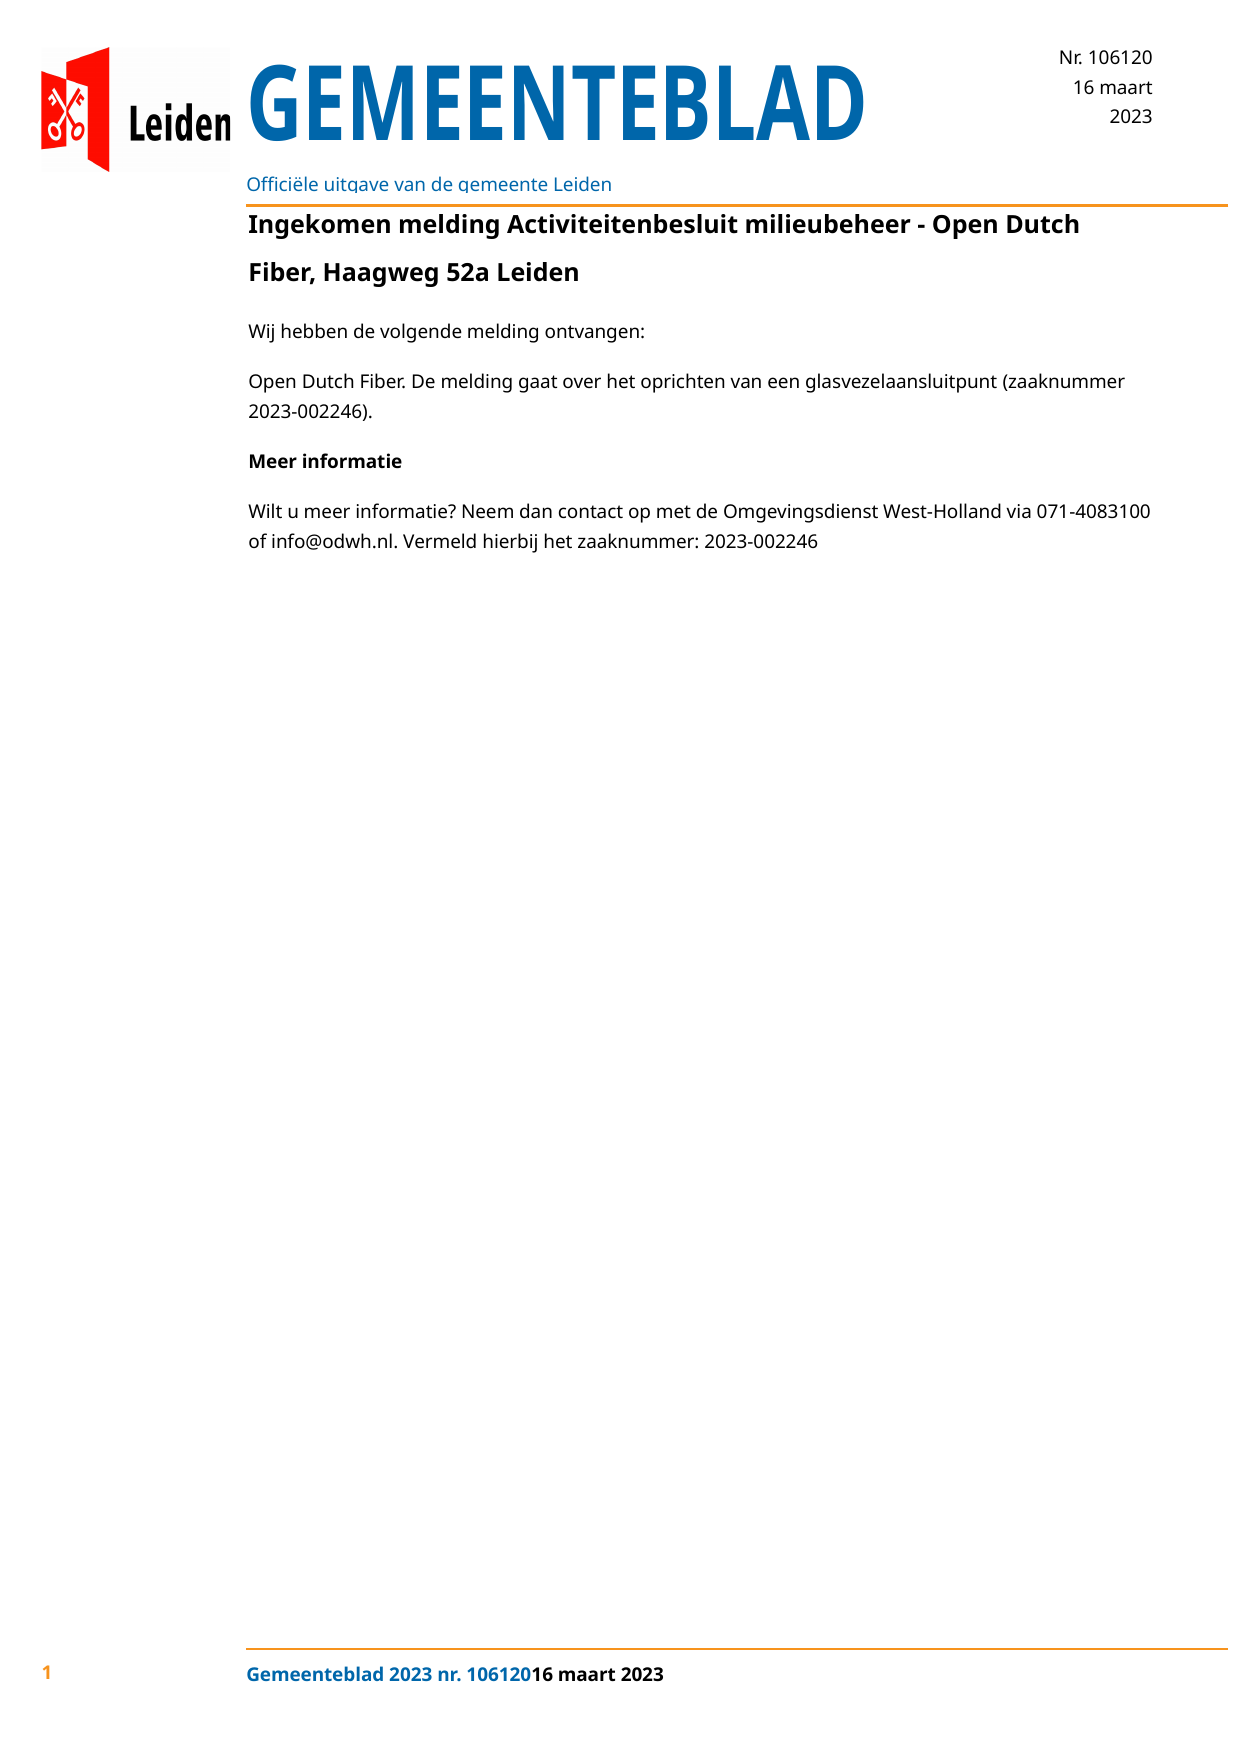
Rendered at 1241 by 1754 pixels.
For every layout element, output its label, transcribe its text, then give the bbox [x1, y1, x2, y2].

picture [41, 47, 231, 172]
text Wilt u meer informatie? Neem dan contact op met de Omgevingsdienst West-Holland via 071‑4083100 of info@odwh.nl. Vermeld hierbij het zaaknummer: 2023-002246 [248, 499, 1152, 554]
text Meer informatie [248, 448, 1152, 474]
text Ingekomen melding Activiteitenbesluit milieubeheer - Open Dutch Fiber, Haagweg 52a Leiden [248, 207, 1152, 288]
text Open Dutch Fiber. De melding gaat over het oprichten van een glasvezelaansluitpunt (zaaknummer 2023-002246). [248, 368, 1152, 424]
text Wij hebben de volgende melding ontvangen: [248, 318, 1152, 344]
